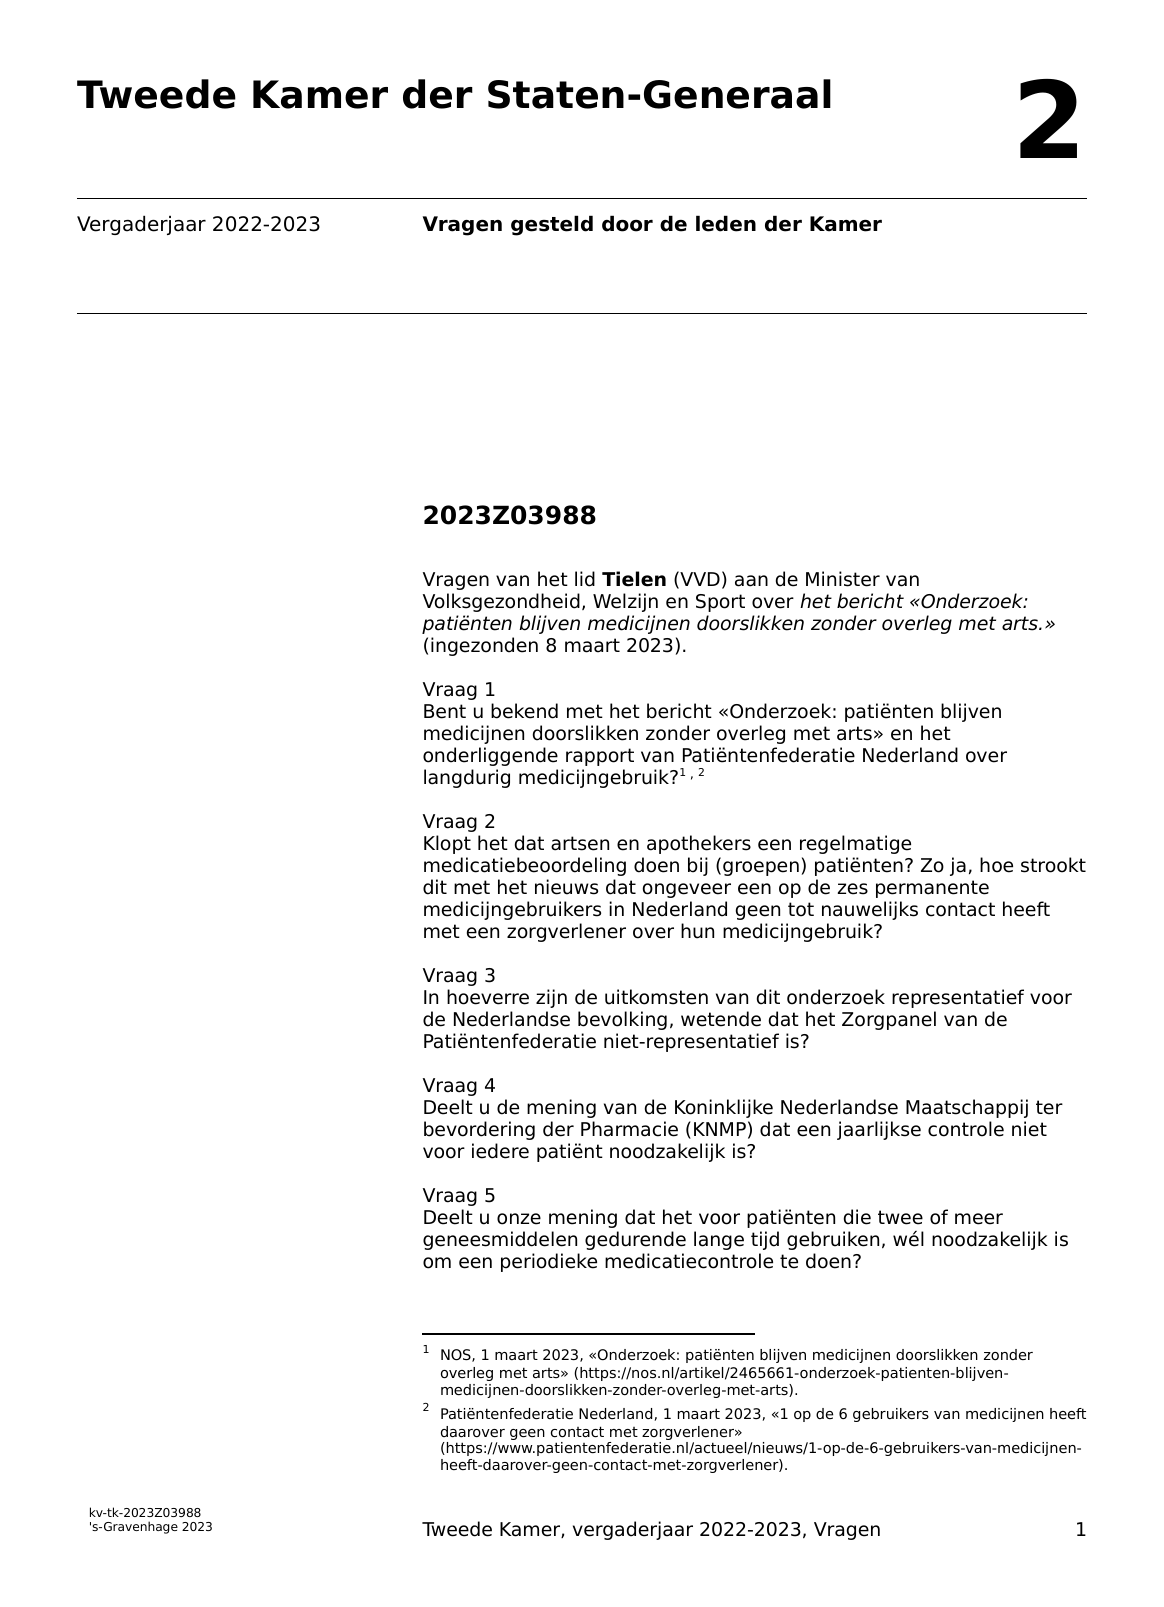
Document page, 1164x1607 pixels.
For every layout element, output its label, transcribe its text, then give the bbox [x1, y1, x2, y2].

text Vraag 5 [422, 1185, 1087, 1207]
text Deelt u onze mening dat het voor patiënten die twee of meer geneesmiddelen gedurende lange tijd gebruiken, wél noodzakelijk is om een periodieke medicatiecontrole te doen? [422, 1207, 1087, 1273]
text Vraag 2 [422, 811, 1087, 833]
table_cell Vergaderjaar 2022-2023 [77, 199, 422, 313]
table_cell Vragen gesteld door de leden der Kamer [422, 199, 1087, 313]
text Bent u bekend met het bericht «Onderzoek: patiënten blijven medicijnen doorslikken zonder overleg met arts» en het onderliggende rapport van Patiëntenfederatie Nederland over langdurig medicijngebruik?, [422, 701, 1087, 789]
text Vragen van het lid Tielen (VVD) aan de Minister van Volksgezondheid, Welzijn en Sport over het bericht «Onderzoek: patiënten blijven medicijnen doorslikken zonder overleg met arts.» (ingezonden 8 maart 2023). [422, 569, 1087, 657]
text kv-tk-2023Z03988 [88, 1506, 323, 1520]
text Deelt u de mening van de Koninklijke Nederlandse Maatschappij ter bevordering der Pharmacie (KNMP) dat een jaarlijkse controle niet voor iedere patiënt noodzakelijk is? [422, 1097, 1087, 1163]
text Vraag 4 [422, 1075, 1087, 1097]
table_header Tweede Kamer der Staten-Generaal [77, 59, 886, 198]
text Klopt het dat artsen en apothekers een regelmatige medicatiebeoordeling doen bij (groepen) patiënten? Zo ja, hoe strookt dit met het nieuws dat ongeveer een op de zes permanente medicijngebruikers in Nederland geen tot nauwelijks contact heeft met een zorgverlener over hun medicijngebruik? [422, 833, 1087, 943]
text Vraag 1 [422, 679, 1087, 701]
text Vraag 3 [422, 965, 1087, 987]
text Patiëntenfederatie Nederland, 1 maart 2023, «1 op de 6 gebruikers van medicijnen heeft daarover geen contact met zorgverlener» (https://www.patientenfederatie.nl/actueel/nieuws/1-op-de-6-gebruikers-van-medicijnen-heeft-daarover-geen-contact-met-zorgverlener). [422, 1402, 1087, 1474]
table_header 2 [886, 59, 1087, 198]
text In hoeverre zijn de uitkomsten van dit onderzoek representatief voor de Nederlandse bevolking, wetende dat het Zorgpanel van de Patiëntenfederatie niet-representatief is? [422, 987, 1087, 1053]
text NOS, 1 maart 2023, «Onderzoek: patiënten blijven medicijnen doorslikken zonder overleg met arts» (https://nos.nl/artikel/2465661-onderzoek-patienten-blijven-medicijnen-doorslikken-zonder-overleg-met-arts). [422, 1343, 1087, 1399]
text 2023Z03988 [422, 501, 1087, 531]
text 's-Gravenhage 2023 [88, 1520, 323, 1534]
